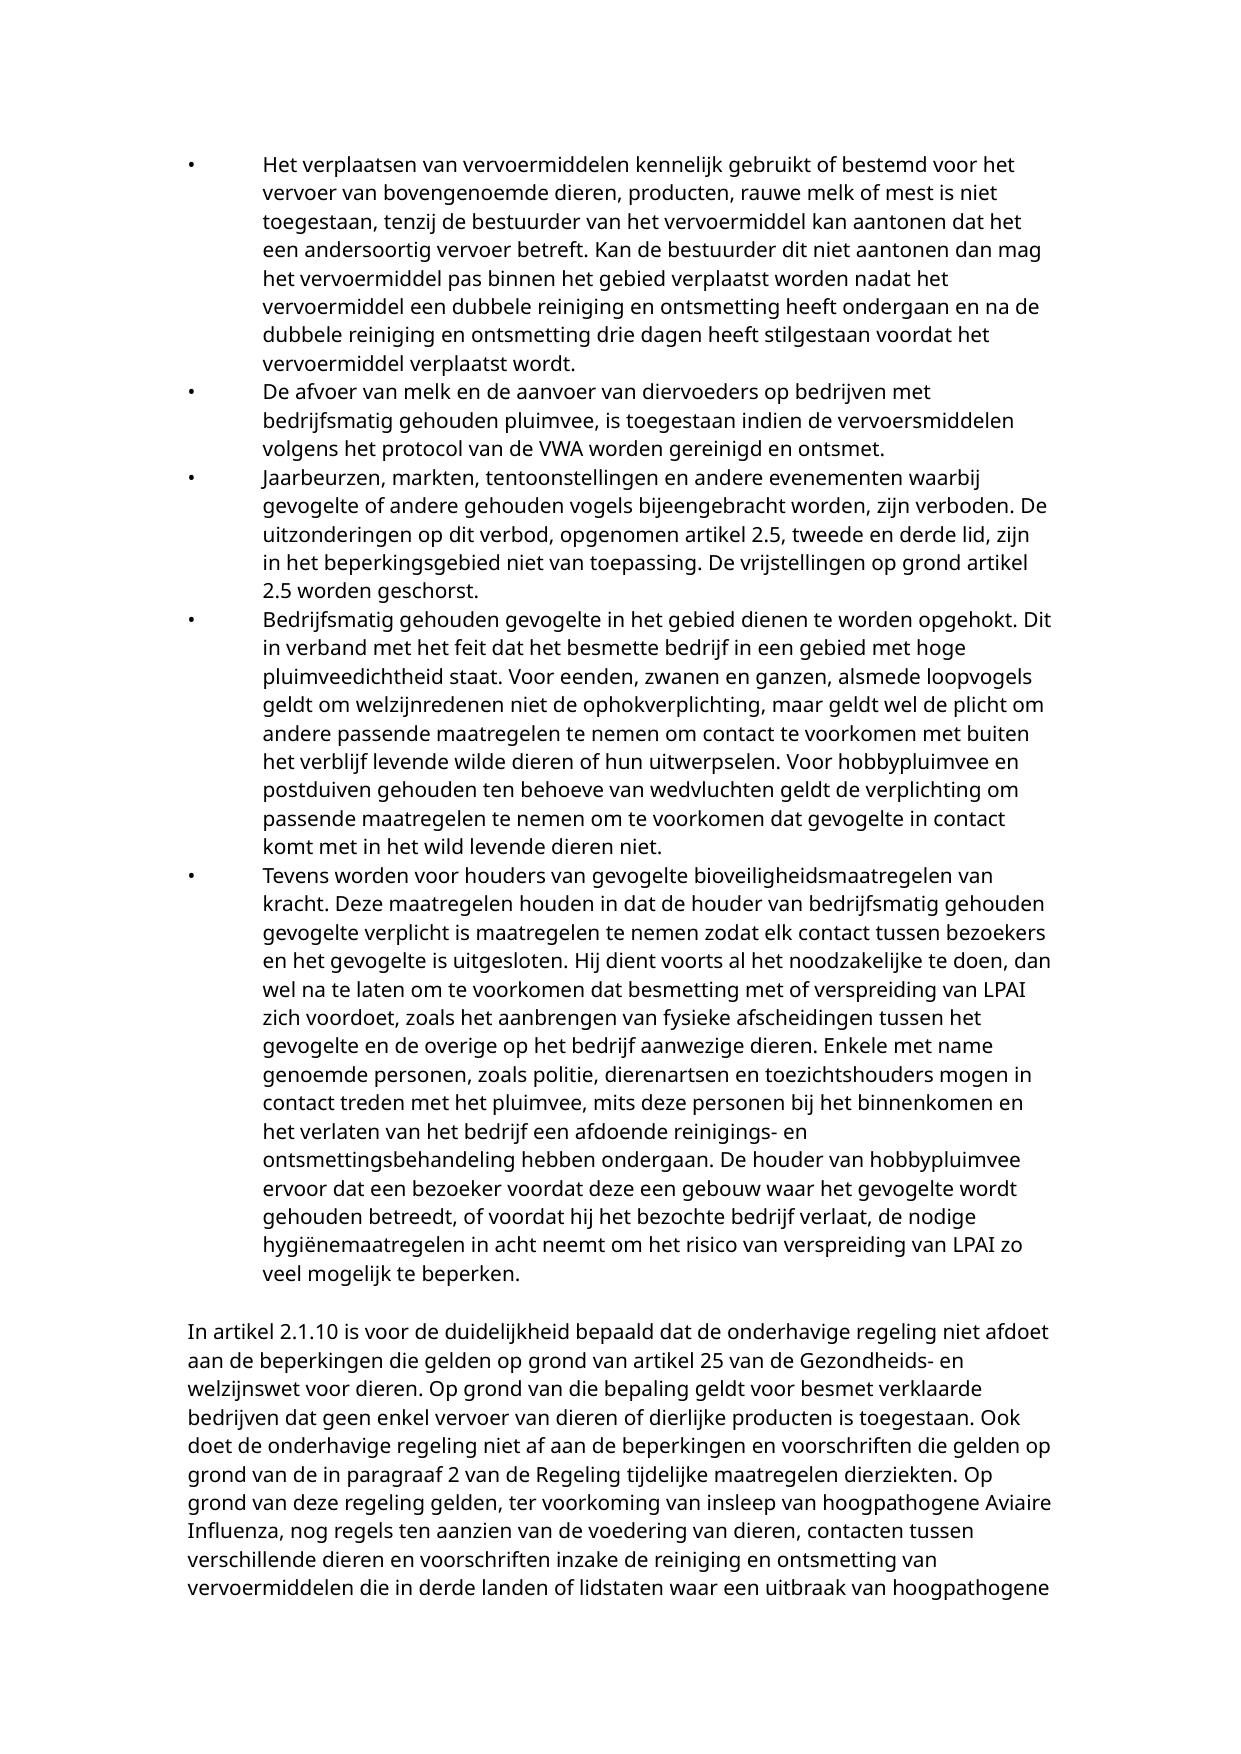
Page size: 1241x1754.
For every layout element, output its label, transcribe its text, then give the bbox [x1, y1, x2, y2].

list De afvoer van melk en de aanvoer van diervoeders op bedrijven met bedrijfsmatig gehouden pluimvee, is toegestaan indien de vervoersmiddelen volgens het protocol van de VWA worden gereinigd en ontsmet. [187, 377, 1053, 463]
list Tevens worden voor houders van gevogelte bioveiligheidsmaatregelen van kracht. Deze maatregelen houden in dat de houder van bedrijfsmatig gehouden gevogelte verplicht is maatregelen te nemen zodat elk contact tussen bezoekers en het gevogelte is uitgesloten. Hij dient voorts al het noodzakelijke te doen, dan wel na te laten om te voorkomen dat besmetting met of verspreiding van LPAI zich voordoet, zoals het aanbrengen van fysieke afscheidingen tussen het gevogelte en de overige op het bedrijf aanwezige dieren. Enkele met name genoemde personen, zoals politie, dierenartsen en toezichtshouders mogen in contact treden met het pluimvee, mits deze personen bij het binnenkomen en het verlaten van het bedrijf een afdoende reinigings- en ontsmettingsbehandeling hebben ondergaan. De houder van hobbypluimvee ervoor dat een bezoeker voordat deze een gebouw waar het gevogelte wordt gehouden betreedt, of voordat hij het bezochte bedrijf verlaat, de nodige hygiënemaatregelen in acht neemt om het risico van verspreiding van LPAI zo veel mogelijk te beperken. [187, 861, 1053, 1287]
text In artikel 2.1.10 is voor de duidelijkheid bepaald dat de onderhavige regeling niet afdoet aan de beperkingen die gelden op grond van artikel 25 van de Gezondheids- en welzijnswet voor dieren. Op grond van die bepaling geldt voor besmet verklaarde bedrijven dat geen enkel vervoer van dieren of dierlijke producten is toegestaan. Ook doet de onderhavige regeling niet af aan de beperkingen en voorschriften die gelden op grond van de in paragraaf 2 van de Regeling tijdelijke maatregelen dierziekten. Op grond van deze regeling gelden, ter voorkoming van insleep van hoogpathogene Aviaire Influenza, nog regels ten aanzien van de voedering van dieren, contacten tussen verschillende dieren en voorschriften inzake de reiniging en ontsmetting van vervoermiddelen die in derde landen of lidstaten waar een uitbraak van hoogpathogene [187, 1317, 1053, 1602]
list Bedrijfsmatig gehouden gevogelte in het gebied dienen te worden opgehokt. Dit in verband met het feit dat het besmette bedrijf in een gebied met hoge pluimveedichtheid staat. Voor eenden, zwanen en ganzen, alsmede loopvogels geldt om welzijnredenen niet de ophokverplichting, maar geldt wel de plicht om andere passende maatregelen te nemen om contact te voorkomen met buiten het verblijf levende wilde dieren of hun uitwerpselen. Voor hobbypluimvee en postduiven gehouden ten behoeve van wedvluchten geldt de verplichting om passende maatregelen te nemen om te voorkomen dat gevogelte in contact komt met in het wild levende dieren niet. [187, 605, 1053, 861]
list Het verplaatsen van vervoermiddelen kennelijk gebruikt of bestemd voor het vervoer van bovengenoemde dieren, producten, rauwe melk of mest is niet toegestaan, tenzij de bestuurder van het vervoermiddel kan aantonen dat het een andersoortig vervoer betreft. Kan de bestuurder dit niet aantonen dan mag het vervoermiddel pas binnen het gebied verplaatst worden nadat het vervoermiddel een dubbele reiniging en ontsmetting heeft ondergaan en na de dubbele reiniging en ontsmetting drie dagen heeft stilgestaan voordat het vervoermiddel verplaatst wordt. [187, 150, 1053, 377]
list Jaarbeurzen, markten, tentoonstellingen en andere evenementen waarbij gevogelte of andere gehouden vogels bijeengebracht worden, zijn verboden. De uitzonderingen op dit verbod, opgenomen artikel 2.5, tweede en derde lid, zijn in het beperkingsgebied niet van toepassing. De vrijstellingen op grond artikel 2.5 worden geschorst. [187, 463, 1053, 605]
